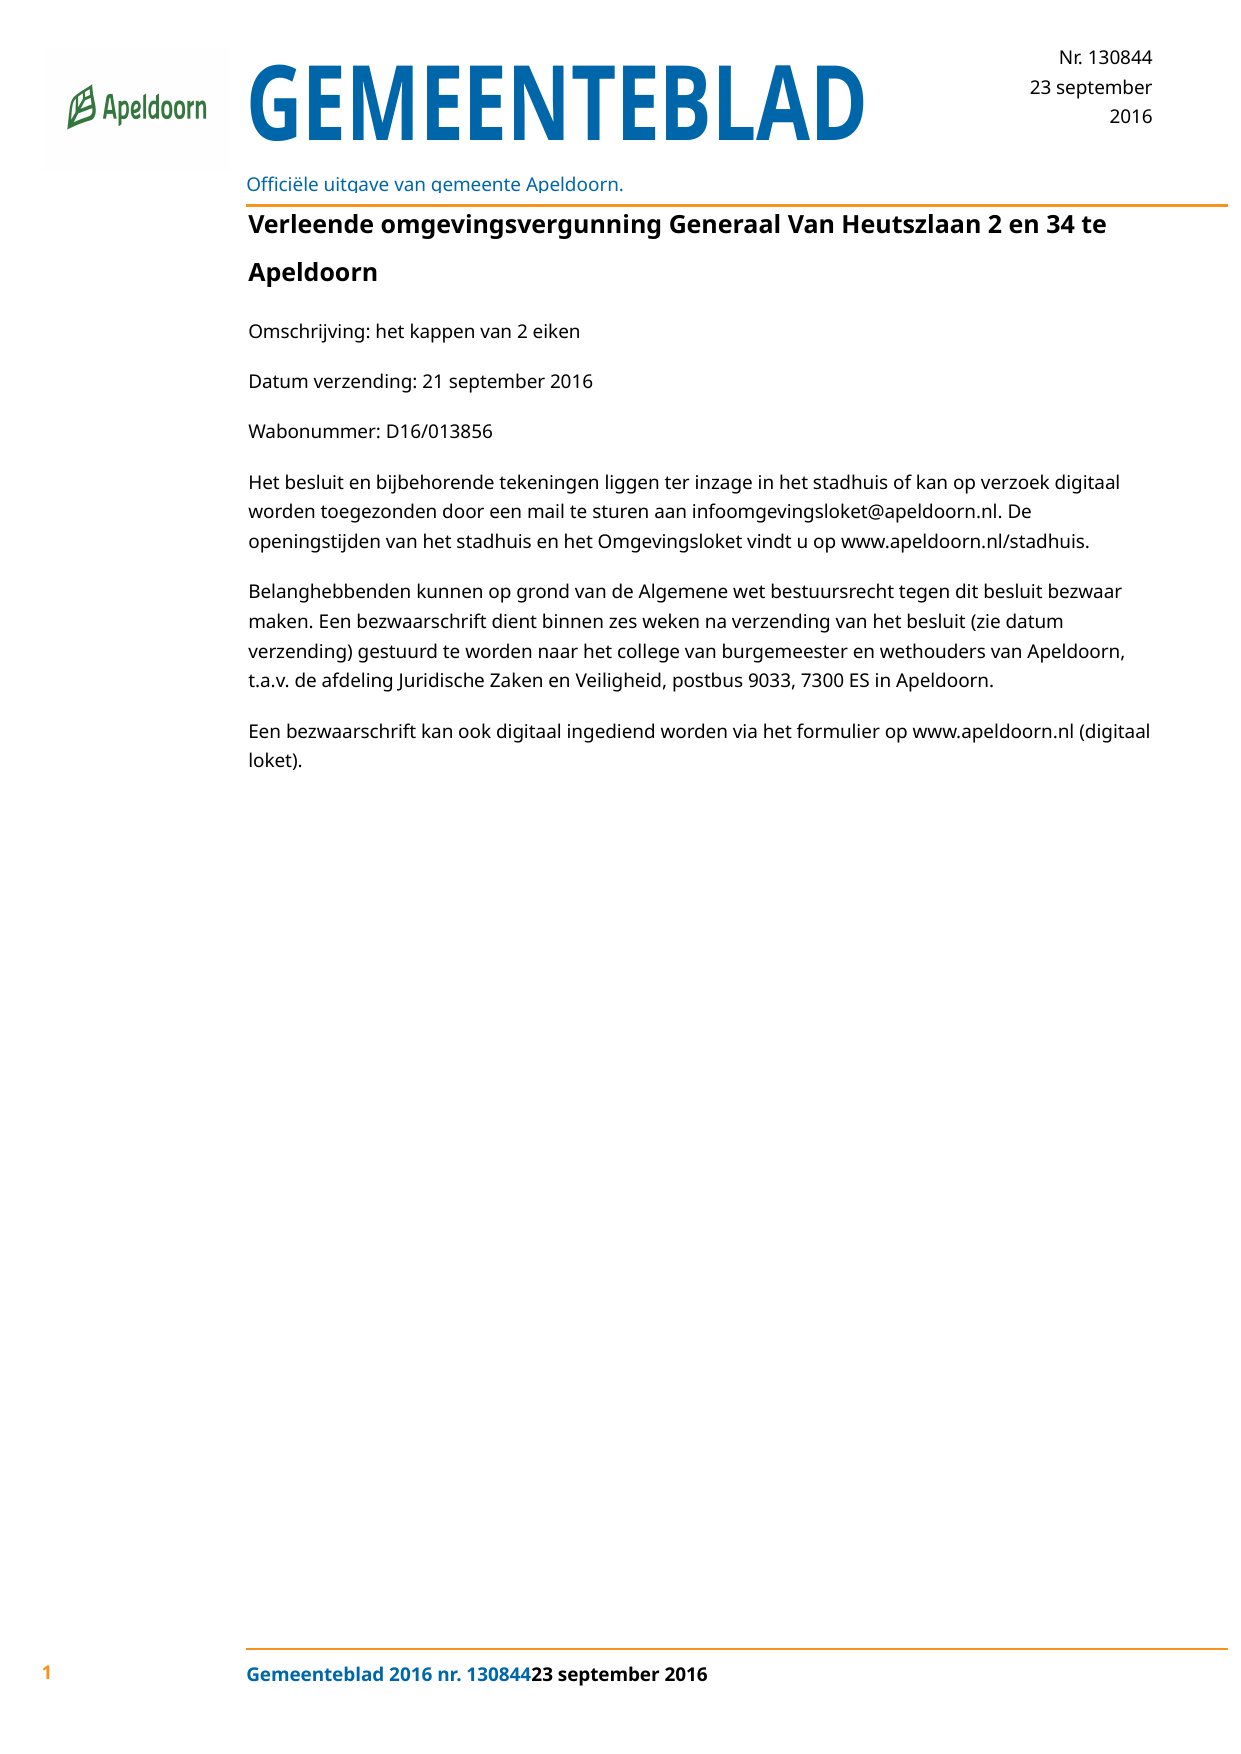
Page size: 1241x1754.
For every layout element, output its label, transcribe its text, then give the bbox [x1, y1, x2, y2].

text Belanghebbenden kunnen op grond van de Algemene wet bestuursrecht tegen dit besluit bezwaar maken. Een bezwaarschrift dient binnen zes weken na verzending van het besluit (zie datum verzending) gestuurd te worden naar het college van burgemeester en wethouders van Apeldoorn, t.a.v. de afdeling Juridische Zaken en Veiligheid, postbus 9033, 7300 ES in Apeldoorn. [248, 579, 1152, 693]
picture [41, 47, 231, 172]
text Verleende omgevingsvergunning Generaal Van Heutszlaan 2 en 34 te Apeldoorn [248, 207, 1152, 288]
text Wabonummer: D16/013856 [248, 419, 1152, 444]
text Het besluit en bijbehorende tekeningen liggen ter inzage in het stadhuis of kan op verzoek digitaal worden toegezonden door een mail te sturen aan infoomgevingsloket@apeldoorn.nl. De openingstijden van het stadhuis en het Omgevingsloket vindt u op www.apeldoorn.nl/stadhuis. [248, 469, 1152, 554]
text Datum verzending: 21 september 2016 [248, 368, 1152, 394]
text Een bezwaarschrift kan ook digitaal ingediend worden via het formulier op www.apeldoorn.nl (digitaal loket). [248, 718, 1152, 773]
text Omschrijving: het kappen van 2 eiken [248, 318, 1152, 344]
